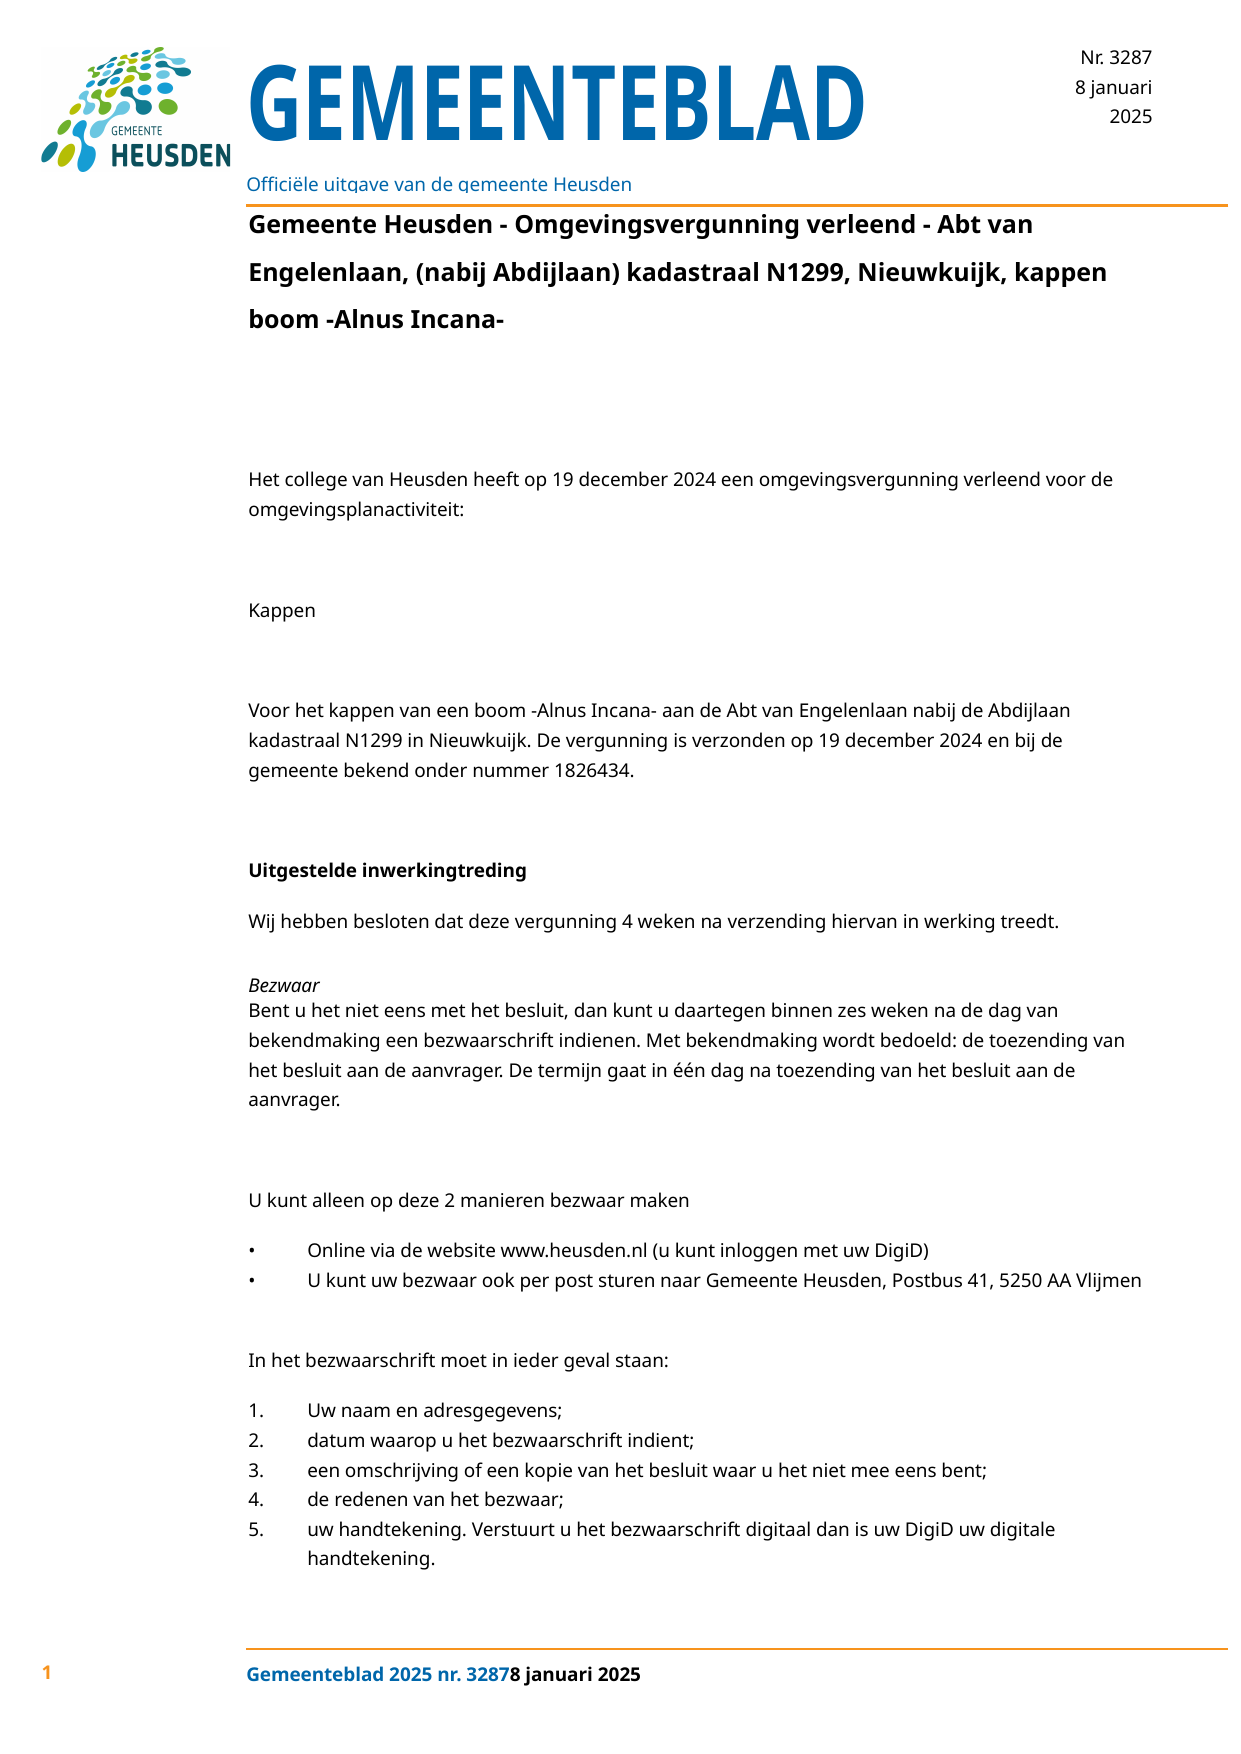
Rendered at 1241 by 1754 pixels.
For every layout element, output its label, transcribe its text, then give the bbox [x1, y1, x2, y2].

text Bezwaar [248, 972, 1152, 998]
text Het college van Heusden heeft op 19 december 2024 een omgevingsvergunning verleend voor de omgevingsplanactiviteit: [248, 466, 1152, 522]
text In het bezwaarschrift moet in ieder geval staan: [248, 1347, 1152, 1373]
text Gemeente Heusden - Omgevingsvergunning verleend - Abt van Engelenlaan, (nabij Abdijlaan) kadastraal N1299, Nieuwkuijk, kappen boom -Alnus Incana- [248, 207, 1152, 336]
list Uw naam en adresgegevens; [248, 1398, 1152, 1423]
picture [41, 47, 231, 172]
list uw handtekening. Verstuurt u het bezwaarschrift digitaal dan is uw DigiD uw digitale handtekening. [248, 1516, 1152, 1571]
list een omschrijving of een kopie van het besluit waar u het niet mee eens bent; [248, 1457, 1152, 1483]
list Online via de website www.heusden.nl (u kunt inloggen met uw DigiD) [248, 1238, 1152, 1263]
list U kunt uw bezwaar ook per post sturen naar Gemeente Heusden, Postbus 41, 5250 AA Vlijmen [248, 1267, 1152, 1293]
text Uitgestelde inwerkingtreding [248, 858, 1152, 883]
text Bent u het niet eens met het besluit, dan kunt u daartegen binnen zes weken na de dag van bekendmaking een bezwaarschrift indienen. Met bekendmaking wordt bedoeld: de toezending van het besluit aan de aanvrager. De termijn gaat in één dag na toezending van het besluit aan de aanvrager. [248, 998, 1152, 1112]
text Wij hebben besloten dat deze vergunning 4 weken na verzending hiervan in werking treedt. [248, 908, 1152, 934]
list datum waarop u het bezwaarschrift indient; [248, 1427, 1152, 1453]
text Kappen [248, 597, 1152, 622]
list de redenen van het bezwaar; [248, 1486, 1152, 1512]
text Voor het kappen van een boom -Alnus Incana- aan de Abt van Engelenlaan nabij de Abdijlaan kadastraal N1299 in Nieuwkuijk. De vergunning is verzonden op 19 december 2024 en bij de gemeente bekend onder nummer 1826434. [248, 698, 1152, 782]
text U kunt alleen op deze 2 manieren bezwaar maken [248, 1187, 1152, 1213]
